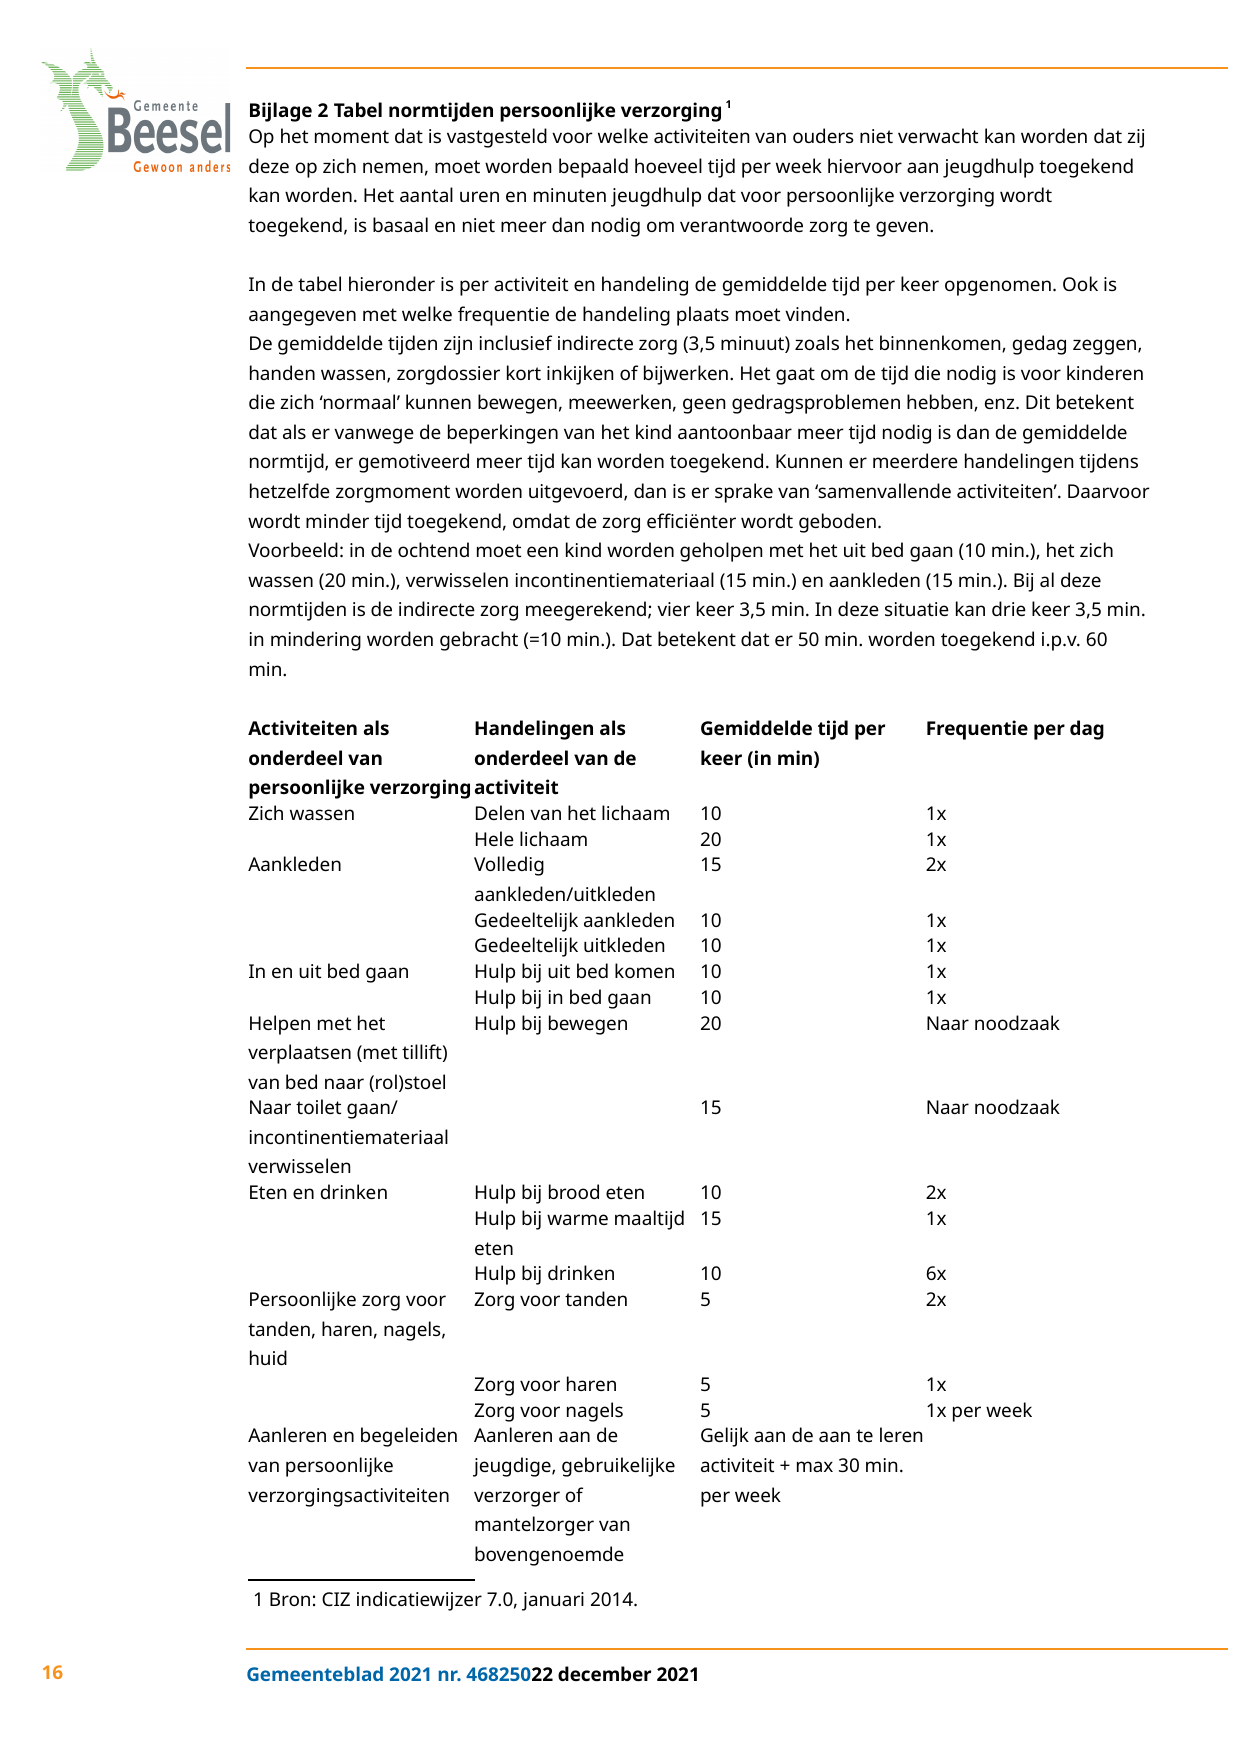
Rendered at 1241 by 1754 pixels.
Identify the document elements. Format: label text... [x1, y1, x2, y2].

table_cell 10 [700, 1261, 926, 1286]
table_cell Hulp bij bewegen [474, 1010, 700, 1094]
table_cell [248, 933, 474, 958]
table_cell 1x [926, 958, 1152, 984]
table_cell 6x [926, 1261, 1152, 1286]
table_cell Hulp bij uit bed komen [474, 958, 700, 984]
table_cell In en uit bed gaan [248, 958, 474, 984]
table_cell [248, 907, 474, 932]
table_cell 10 [700, 933, 926, 958]
table_cell Hele lichaam [474, 826, 700, 851]
table_cell Delen van het lichaam [474, 800, 700, 826]
table_cell Aankleden [248, 851, 474, 907]
table_cell 5 [700, 1371, 926, 1397]
table_cell 1x [926, 984, 1152, 1010]
table_header Frequentie per dag [926, 715, 1152, 800]
table_cell 1x per week [926, 1397, 1152, 1423]
table_cell 15 [700, 851, 926, 907]
table_header Activiteiten als onderdeel van persoonlijke verzorging [248, 715, 474, 800]
table_cell 2x [926, 1286, 1152, 1371]
table_cell 10 [700, 800, 926, 826]
table_cell 1x [926, 800, 1152, 826]
table_cell Naar noodzaak [926, 1010, 1152, 1094]
table_cell [248, 984, 474, 1010]
table_cell 1x [926, 1371, 1152, 1397]
table_cell Eten en drinken [248, 1180, 474, 1205]
table_cell Aanleren aan de jeugdige, gebruikelijke verzorger of mantelzorger van bovengenoemde [474, 1423, 700, 1567]
text De gemiddelde tijden zijn inclusief indirecte zorg (3,5 minuut) zoals het binnenkomen, gedag zeggen, handen wassen, zorgdossier kort inkijken of bijwerken. Het gaat om de tijd die nodig is voor kinderen die zich ‘normaal’ kunnen bewegen, meewerken, geen gedragsproblemen hebben, enz. Dit betekent dat als er vanwege de beperkingen van het kind aantoonbaar meer tijd nodig is dan de gemiddelde normtijd, er gemotiveerd meer tijd kan worden toegekend. Kunnen er meerdere handelingen tijdens hetzelfde zorgmoment worden uitgevoerd, dan is er sprake van ‘samenvallende activiteiten’. Daarvoor wordt minder tijd toegekend, omdat de zorg efficiënter wordt geboden. [248, 330, 1152, 534]
table_cell 1x [926, 826, 1152, 851]
table_cell 1x [926, 907, 1152, 932]
table_cell 20 [700, 826, 926, 851]
table_cell 1x [926, 1205, 1152, 1261]
table_cell Hulp bij drinken [474, 1261, 700, 1286]
picture [41, 47, 231, 172]
table_cell 1x [926, 933, 1152, 958]
table_cell Gedeeltelijk aankleden [474, 907, 700, 932]
table_cell 15 [700, 1095, 926, 1179]
text Voorbeeld: in de ochtend moet een kind worden geholpen met het uit bed gaan (10 min.), het zich wassen (20 min.), verwisselen incontinentiemateriaal (15 min.) en aankleden (15 min.). Bij al deze normtijden is de indirecte zorg meegerekend; vier keer 3,5 min. In deze situatie kan drie keer 3,5 min. in mindering worden gebracht (=10 min.). Dat betekent dat er 50 min. worden toegekend i.p.v. 60 min. [248, 537, 1152, 682]
table_cell 10 [700, 984, 926, 1010]
table_cell [248, 1371, 474, 1397]
table_cell [248, 1397, 474, 1423]
table_cell Zorg voor nagels [474, 1397, 700, 1423]
table_cell 20 [700, 1010, 926, 1094]
table_cell Zich wassen [248, 800, 474, 826]
table_cell 5 [700, 1286, 926, 1371]
table_cell [926, 1423, 1152, 1567]
text Bron: CIZ indicatiewijzer 7.0, januari 2014. [248, 1586, 1152, 1612]
table_header Gemiddelde tijd per keer (in min) [700, 715, 926, 800]
table_cell Hulp bij brood eten [474, 1180, 700, 1205]
table_cell Naar toilet gaan/ incontinentiemateriaal verwisselen [248, 1095, 474, 1179]
table_cell Gelijk aan de aan te leren activiteit + max 30 min. per week [700, 1423, 926, 1567]
table_cell [248, 1261, 474, 1286]
table_cell Aanleren en begeleiden van persoonlijke verzorgingsactiviteiten [248, 1423, 474, 1567]
table_cell Hulp bij warme maaltijd eten [474, 1205, 700, 1261]
table_cell Zorg voor haren [474, 1371, 700, 1397]
table_cell [248, 826, 474, 851]
table_cell Helpen met het verplaatsen (met tillift) van bed naar (rol)stoel [248, 1010, 474, 1094]
table_cell Hulp bij in bed gaan [474, 984, 700, 1010]
table_cell 2x [926, 851, 1152, 907]
table_cell Gedeeltelijk uitkleden [474, 933, 700, 958]
table_cell 5 [700, 1397, 926, 1423]
table_cell [474, 1095, 700, 1179]
table_cell Naar noodzaak [926, 1095, 1152, 1179]
text Op het moment dat is vastgesteld voor welke activiteiten van ouders niet verwacht kan worden dat zij deze op zich nemen, moet worden bepaald hoeveel tijd per week hiervoor aan jeugdhulp toegekend kan worden. Het aantal uren en minuten jeugdhulp dat voor persoonlijke verzorging wordt toegekend, is basaal en niet meer dan nodig om verantwoorde zorg te geven. [248, 123, 1152, 238]
table_cell [248, 1205, 474, 1261]
table_cell Persoonlijke zorg voor tanden, haren, nagels, huid [248, 1286, 474, 1371]
table_cell 10 [700, 958, 926, 984]
text Bijlage 2 Tabel normtijden persoonlijke verzorging [248, 95, 1152, 123]
table_cell Volledig aankleden/uitkleden [474, 851, 700, 907]
table_cell 10 [700, 907, 926, 932]
table_cell 10 [700, 1180, 926, 1205]
table_header Handelingen als onderdeel van de activiteit [474, 715, 700, 800]
table_cell 15 [700, 1205, 926, 1261]
table_cell Zorg voor tanden [474, 1286, 700, 1371]
text In de tabel hieronder is per activiteit en handeling de gemiddelde tijd per keer opgenomen. Ook is aangegeven met welke frequentie de handeling plaats moet vinden. [248, 271, 1152, 327]
table_cell 2x [926, 1180, 1152, 1205]
